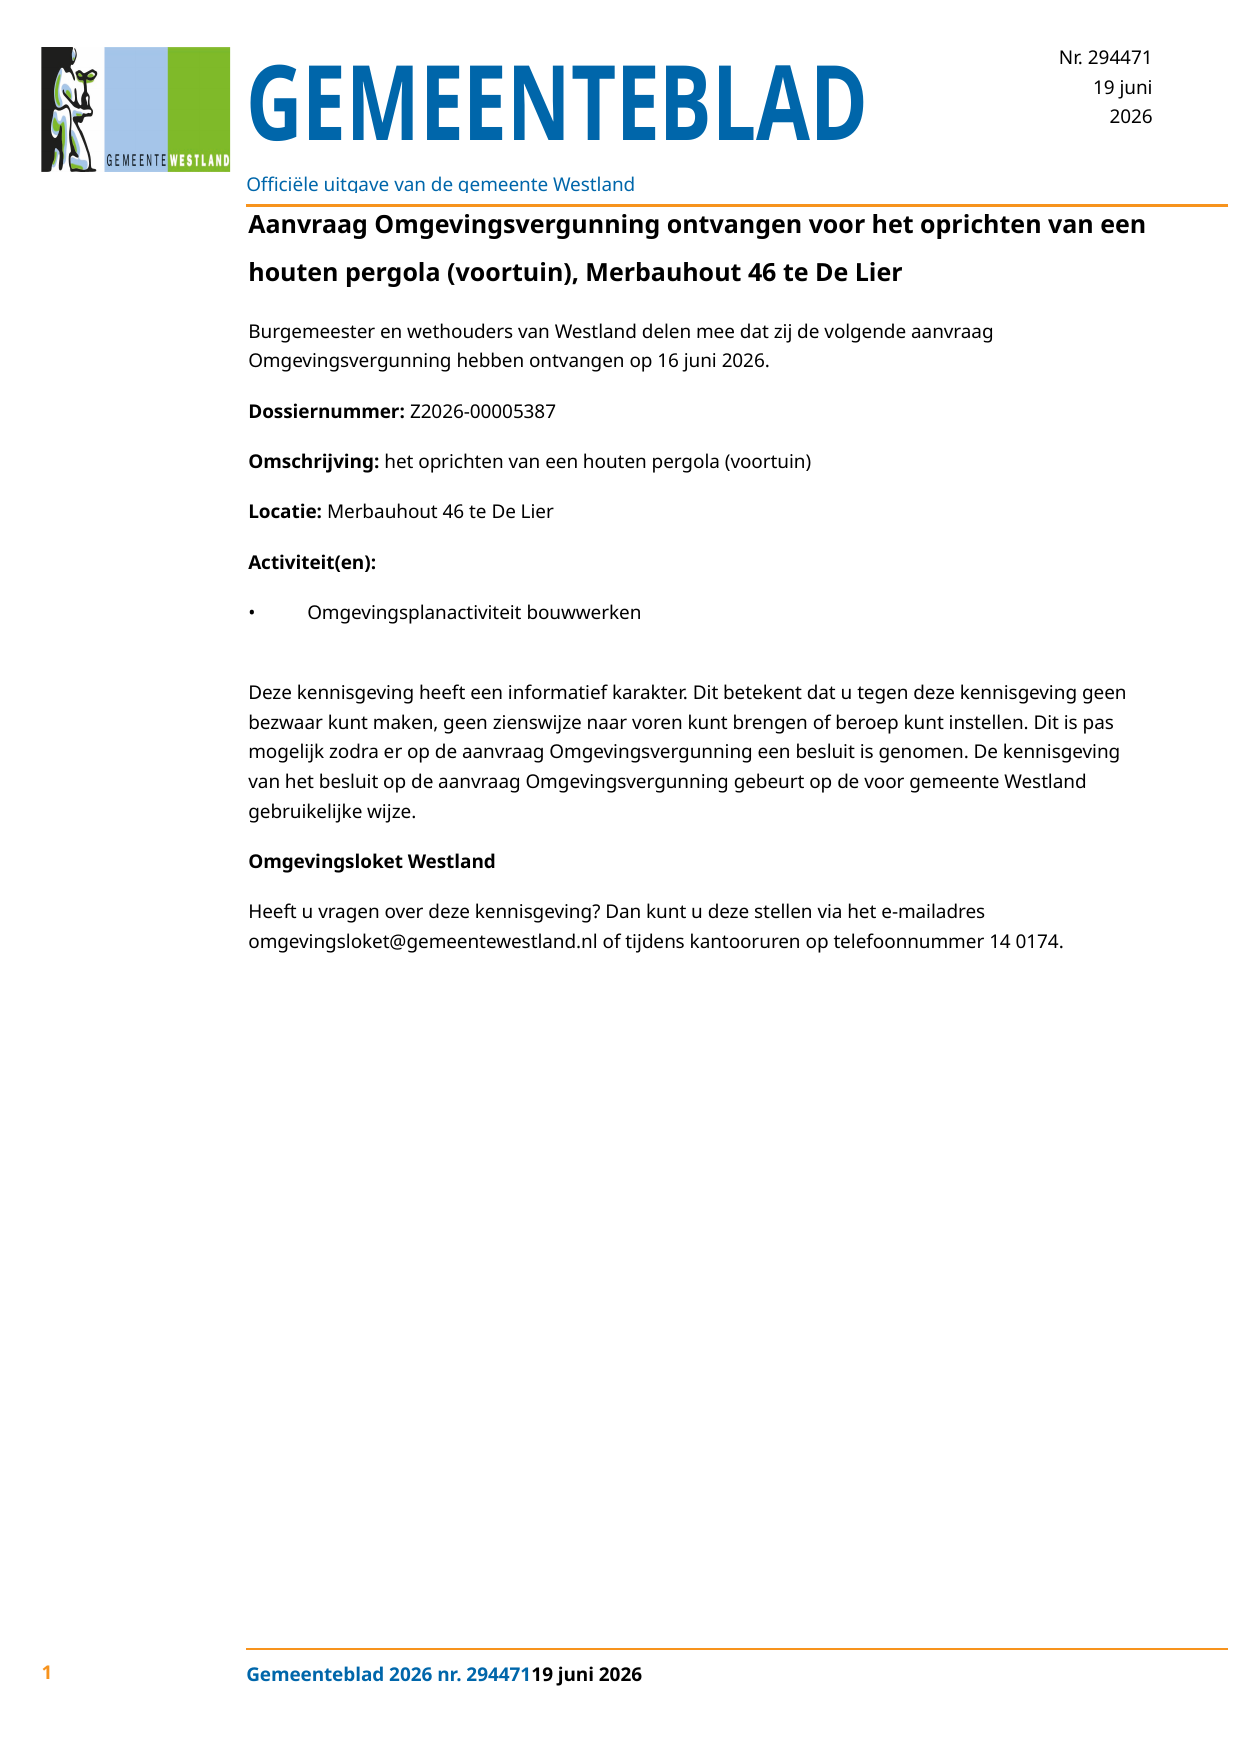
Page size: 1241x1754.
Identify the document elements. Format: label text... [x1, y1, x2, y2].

picture [41, 47, 231, 172]
text Aanvraag Omgevingsvergunning ontvangen voor het oprichten van een houten pergola (voortuin), Merbauhout 46 te De Lier [248, 207, 1152, 288]
text Activiteit(en): [248, 549, 1152, 575]
text Burgemeester en wethouders van Westland delen mee dat zij de volgende aanvraag Omgevingsvergunning hebben ontvangen op 16 juni 2026. [248, 318, 1152, 373]
text Heeft u vragen over deze kennisgeving? Dan kunt u deze stellen via het e-mailadres omgevingsloket@gemeentewestland.nl of tijdens kantooruren op telefoonnummer 14 0174. [248, 899, 1152, 954]
text Dossiernummer: Z2026-00005387 [248, 398, 1152, 424]
text Locatie: Merbauhout 46 te De Lier [248, 499, 1152, 524]
text Omschrijving: het oprichten van een houten pergola (voortuin) [248, 448, 1152, 474]
list Omgevingsplanactiviteit bouwwerken [248, 599, 1152, 625]
text Deze kennisgeving heeft een informatief karakter. Dit betekent dat u tegen deze kennisgeving geen bezwaar kunt maken, geen zienswijze naar voren kunt brengen of beroep kunt instellen. Dit is pas mogelijk zodra er op de aanvraag Omgevingsvergunning een besluit is genomen. De kennisgeving van het besluit op de aanvraag Omgevingsvergunning gebeurt op de voor gemeente Westland gebruikelijke wijze. [248, 679, 1152, 824]
text Omgevingsloket Westland [248, 848, 1152, 874]
